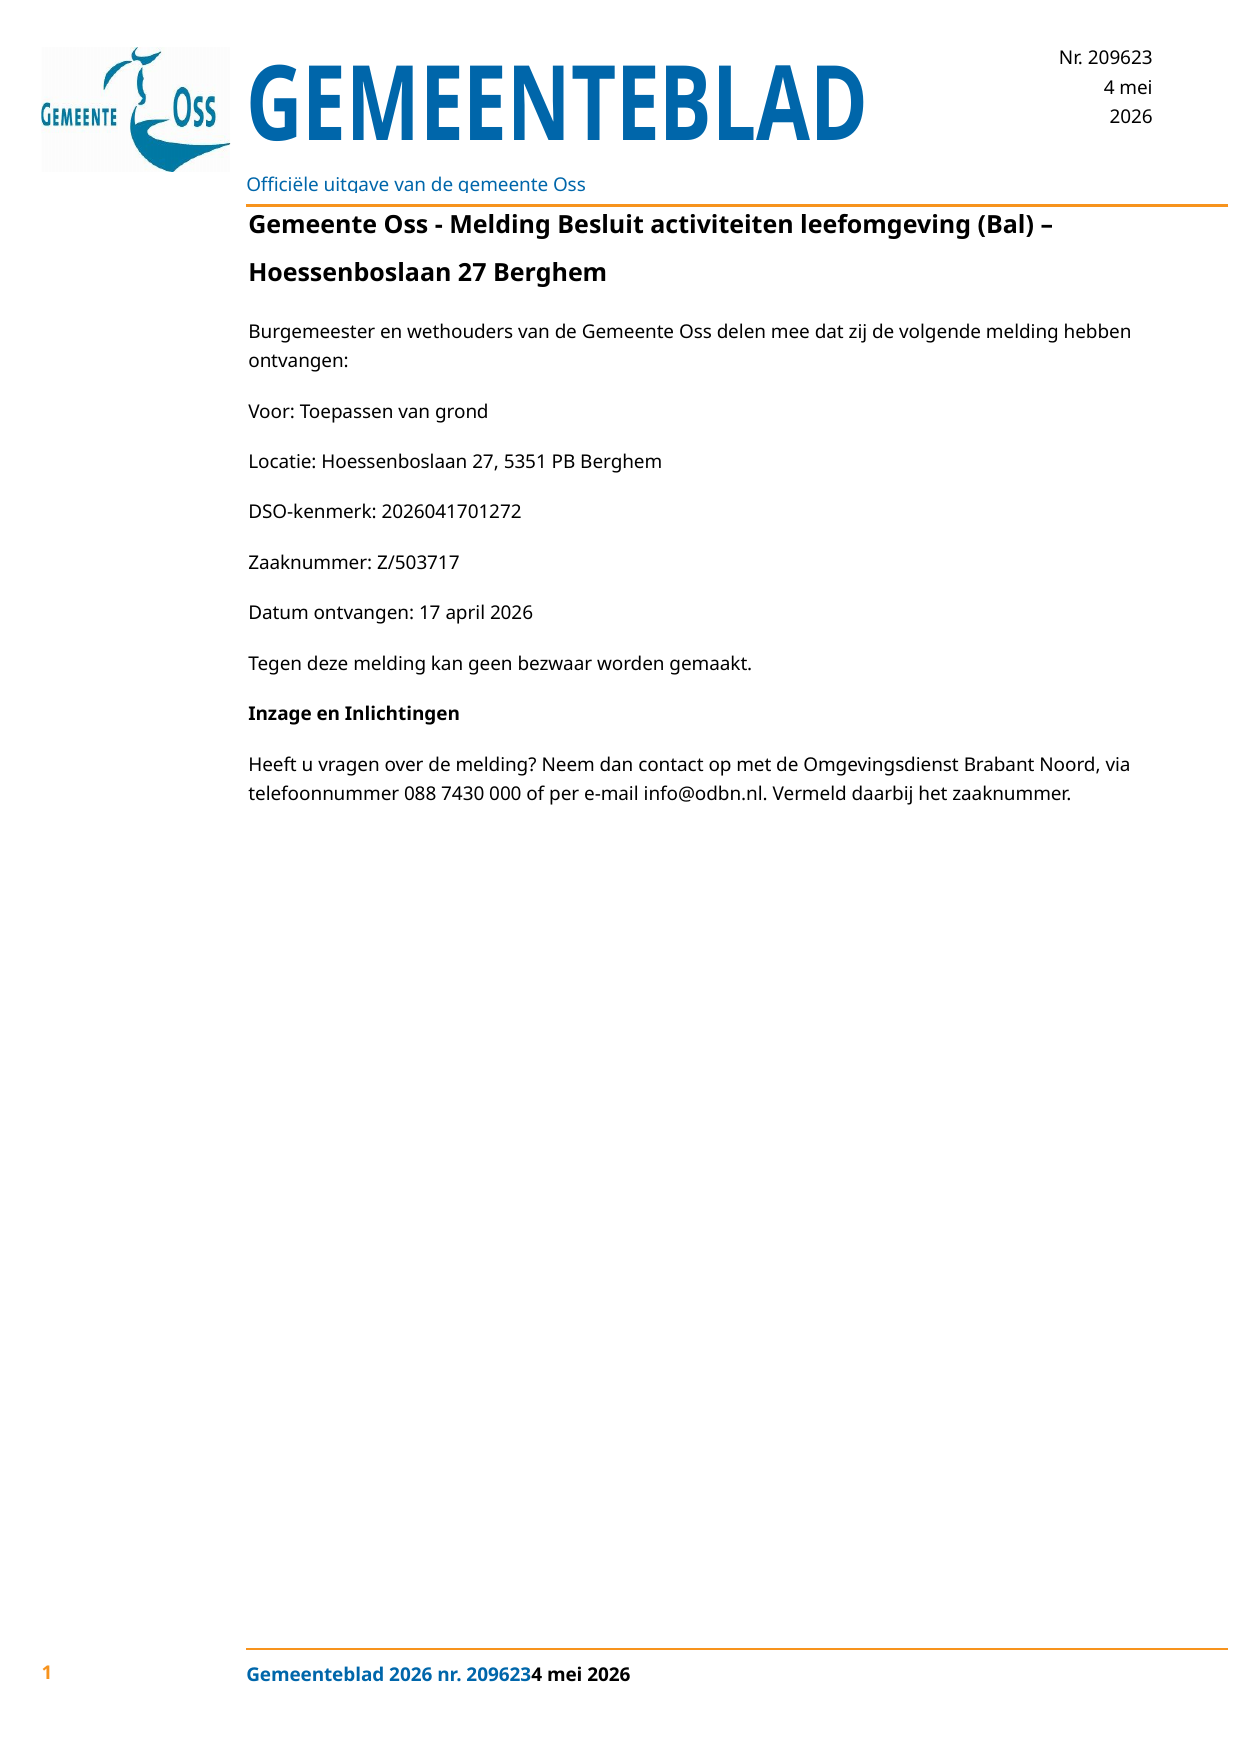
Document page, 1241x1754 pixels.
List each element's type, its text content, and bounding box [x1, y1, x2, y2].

text DSO-kenmerk: 2026041701272 [248, 499, 1152, 524]
text Inzage en Inlichtingen [248, 700, 1152, 726]
picture [41, 47, 231, 172]
text Burgemeester en wethouders van de Gemeente Oss delen mee dat zij de volgende melding hebben ontvangen: [248, 318, 1152, 373]
text Locatie: Hoessenboslaan 27, 5351 PB Berghem [248, 448, 1152, 474]
text Zaaknummer: Z/503717 [248, 549, 1152, 575]
text Heeft u vragen over de melding? Neem dan contact op met de Omgevingsdienst Brabant Noord, via telefoonnummer 088 7430 000 of per e-mail info@odbn.nl. Vermeld daarbij het zaaknummer. [248, 751, 1152, 806]
text Tegen deze melding kan geen bezwaar worden gemaakt. [248, 650, 1152, 676]
text Voor: Toepassen van grond [248, 398, 1152, 424]
text Datum ontvangen: 17 april 2026 [248, 599, 1152, 625]
text Gemeente Oss - Melding Besluit activiteiten leefomgeving (Bal) – Hoessenboslaan 27 Berghem [248, 207, 1152, 288]
